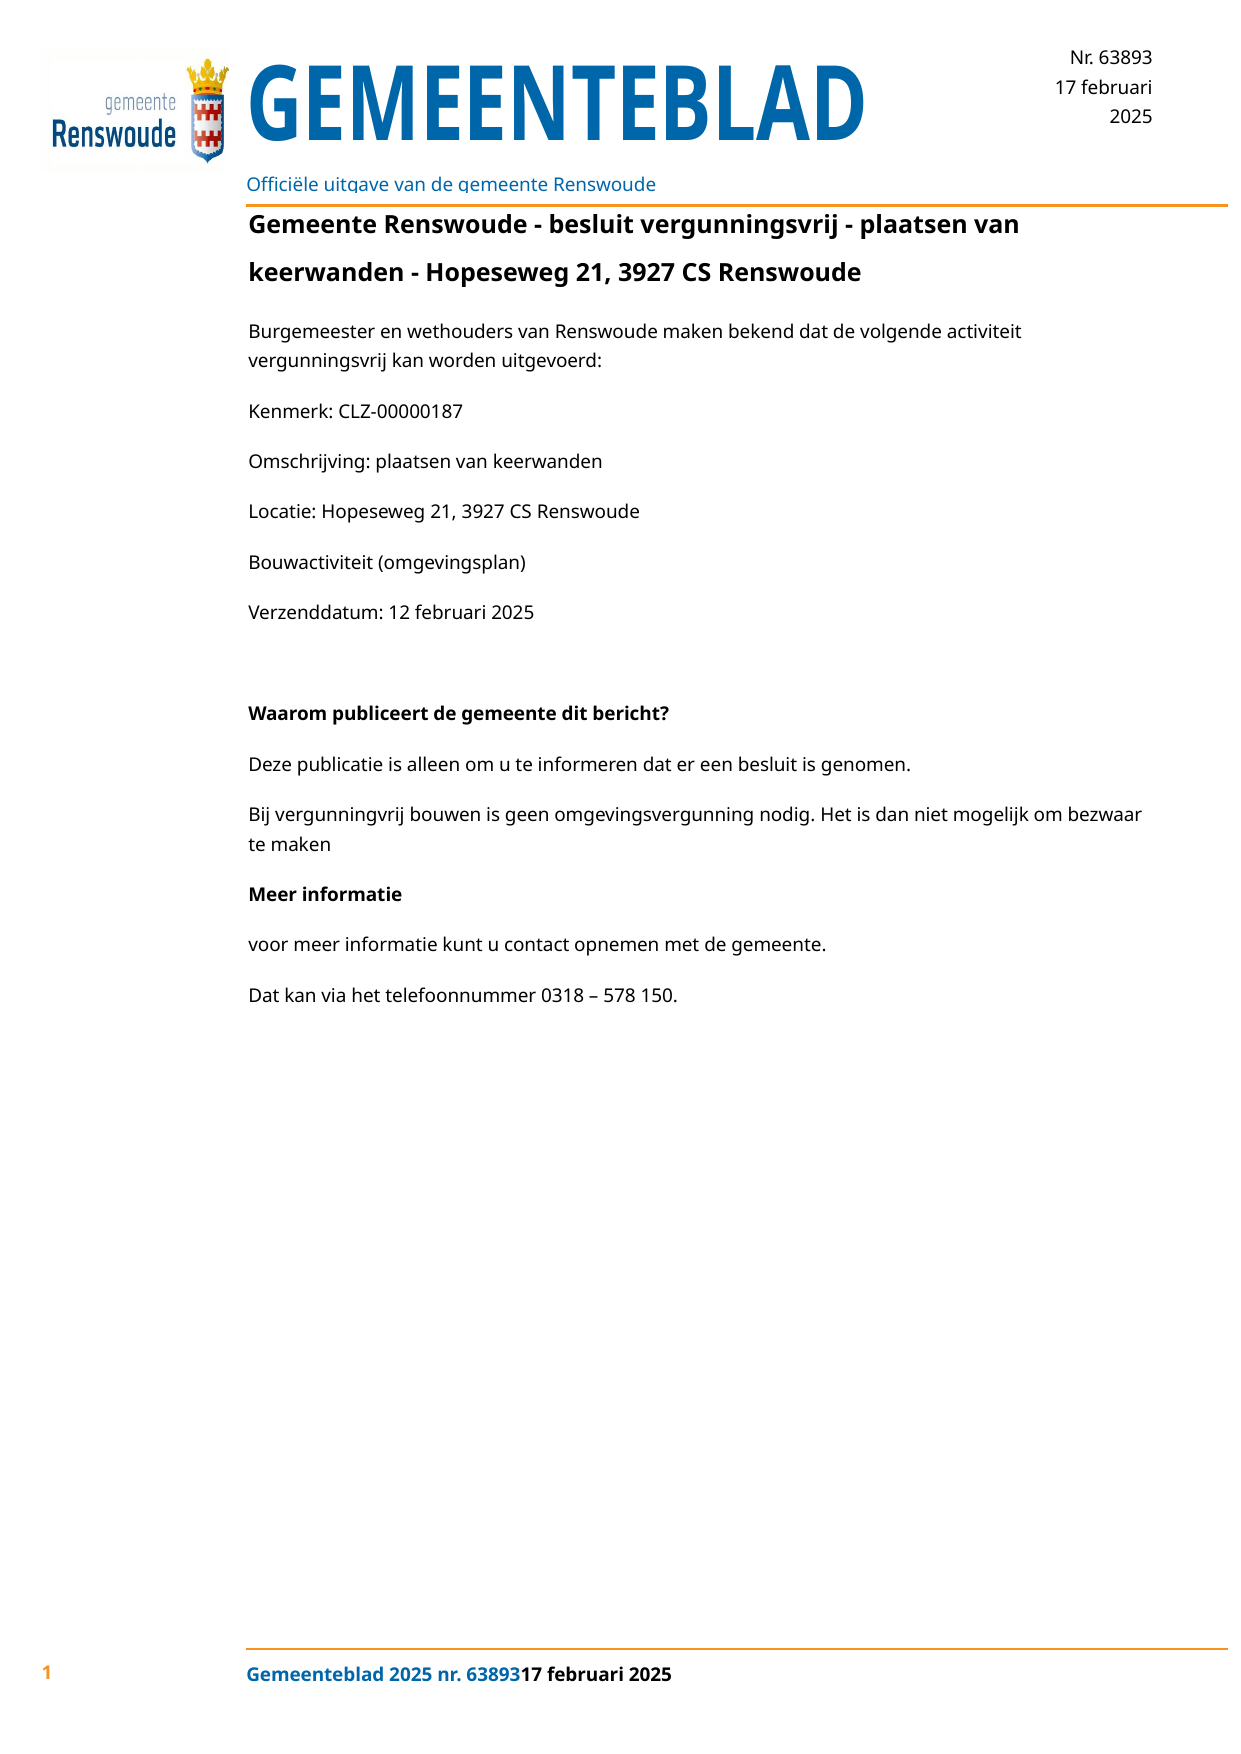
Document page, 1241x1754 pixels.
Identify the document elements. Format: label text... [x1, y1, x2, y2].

text Locatie: Hopeseweg 21, 3927 CS Renswoude [248, 499, 1152, 524]
text Gemeente Renswoude - besluit vergunningsvrij - plaatsen van keerwanden - Hopeseweg 21, 3927 CS Renswoude [248, 207, 1152, 288]
text Bij vergunningvrij bouwen is geen omgevingsvergunning nodig. Het is dan niet mogelijk om bezwaar te maken [248, 801, 1152, 857]
picture [41, 47, 231, 172]
text Dat kan via het telefoonnummer 0318 – 578 150. [248, 982, 1152, 1008]
text voor meer informatie kunt u contact opnemen met de gemeente. [248, 932, 1152, 957]
text Kenmerk: CLZ-00000187 [248, 398, 1152, 424]
text Deze publicatie is alleen om u te informeren dat er een besluit is genomen. [248, 751, 1152, 777]
text Verzenddatum: 12 februari 2025 [248, 599, 1152, 625]
text Meer informatie [248, 881, 1152, 907]
text Bouwactiviteit (omgevingsplan) [248, 549, 1152, 575]
text Omschrijving: plaatsen van keerwanden [248, 448, 1152, 474]
text Waarom publiceert de gemeente dit bericht? [248, 700, 1152, 726]
text Burgemeester en wethouders van Renswoude maken bekend dat de volgende activiteit vergunningsvrij kan worden uitgevoerd: [248, 318, 1152, 373]
